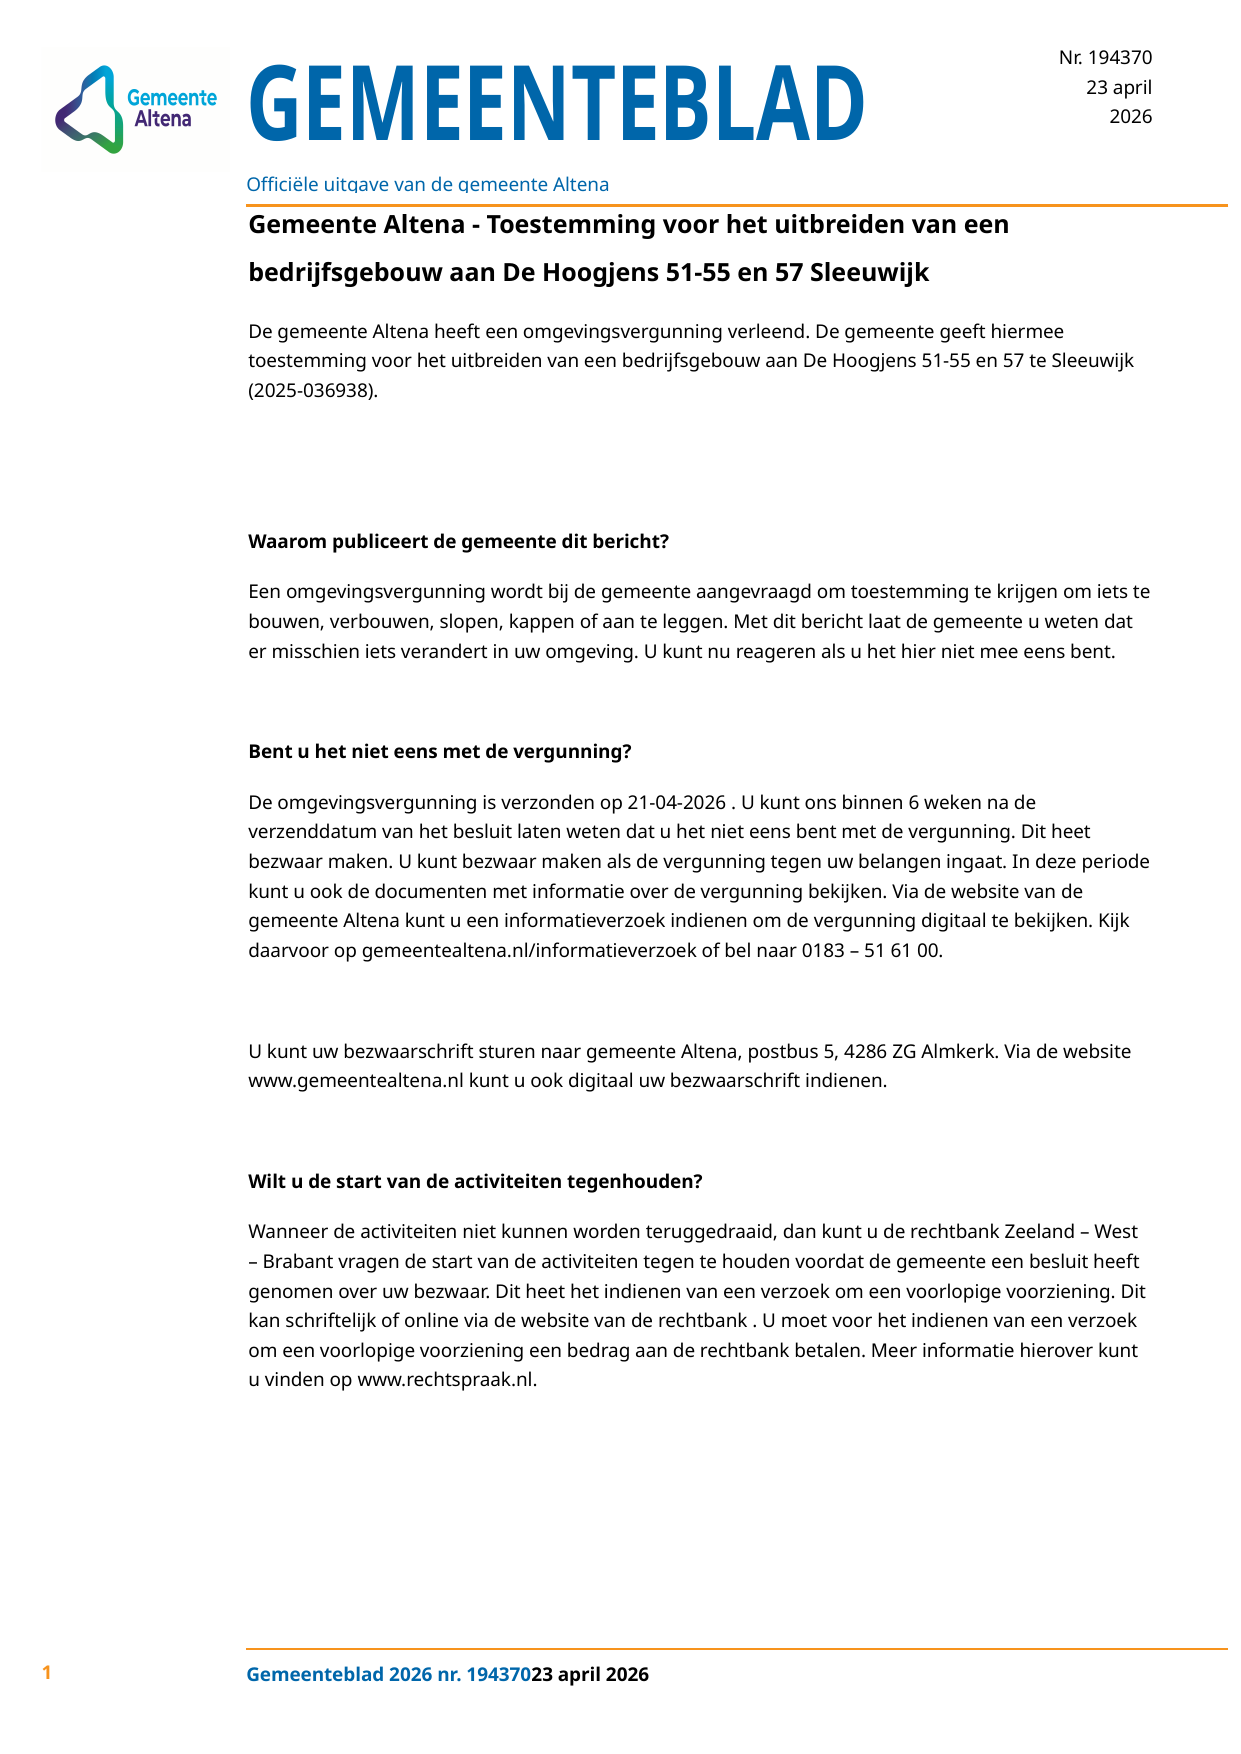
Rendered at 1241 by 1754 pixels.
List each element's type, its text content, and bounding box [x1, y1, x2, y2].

text Wanneer de activiteiten niet kunnen worden teruggedraaid, dan kunt u de rechtbank Zeeland – West – Brabant vragen de start van de activiteiten tegen te houden voordat de gemeente een besluit heeft genomen over uw bezwaar. Dit heet het indienen van een verzoek om een voorlopige voorziening. Dit kan schriftelijk of online via de website van de rechtbank . U moet voor het indienen van een verzoek om een voorlopige voorziening een bedrag aan de rechtbank betalen. Meer informatie hierover kunt u vinden op www.rechtspraak.nl. [248, 1219, 1152, 1392]
text Gemeente Altena - Toestemming voor het uitbreiden van een bedrijfsgebouw aan De Hoogjens 51-55 en 57 Sleeuwijk [248, 207, 1152, 288]
text De gemeente Altena heeft een omgevingsvergunning verleend. De gemeente geeft hiermee toestemming voor het uitbreiden van een bedrijfsgebouw aan De Hoogjens 51-55 en 57 te Sleeuwijk (2025-036938). [248, 318, 1152, 403]
text Wilt u de start van de activiteiten tegenhouden? [248, 1168, 1152, 1194]
text Een omgevingsvergunning wordt bij de gemeente aangevraagd om toestemming te krijgen om iets te bouwen, verbouwen, slopen, kappen of aan te leggen. Met dit bericht laat de gemeente u weten dat er misschien iets verandert in uw omgeving. U kunt nu reageren als u het hier niet mee eens bent. [248, 579, 1152, 664]
text U kunt uw bezwaarschrift sturen naar gemeente Altena, postbus 5, 4286 ZG Almkerk. Via de website www.gemeentealtena.nl kunt u ook digitaal uw bezwaarschrift indienen. [248, 1038, 1152, 1093]
text Waarom publiceert de gemeente dit bericht? [248, 528, 1152, 554]
text Bent u het niet eens met de vergunning? [248, 739, 1152, 764]
picture [41, 47, 231, 172]
text De omgevingsvergunning is verzonden op 21-04-2026 . U kunt ons binnen 6 weken na de verzenddatum van het besluit laten weten dat u het niet eens bent met de vergunning. Dit heet bezwaar maken. U kunt bezwaar maken als de vergunning tegen uw belangen ingaat. In deze periode kunt u ook de documenten met informatie over de vergunning bekijken. Via de website van de gemeente Altena kunt u een informatieverzoek indienen om de vergunning digitaal te bekijken. Kijk daarvoor op gemeentealtena.nl/informatieverzoek of bel naar 0183 – 51 61 00. [248, 789, 1152, 963]
